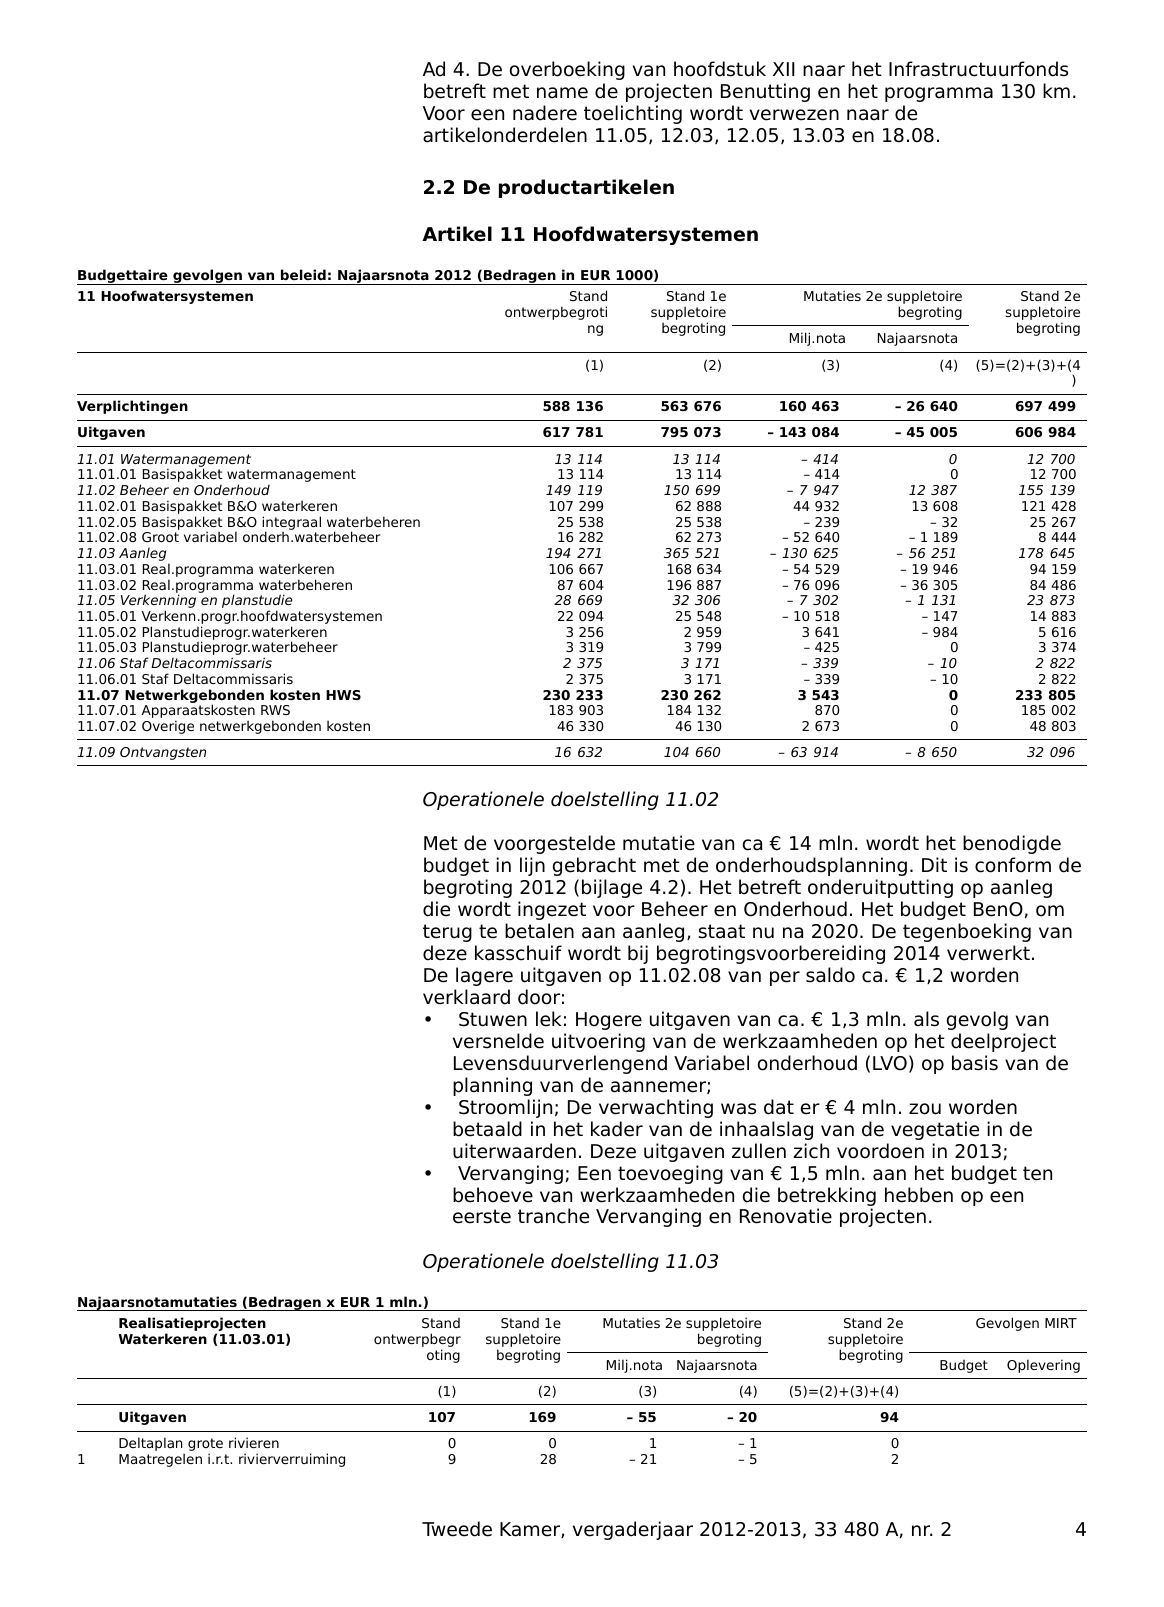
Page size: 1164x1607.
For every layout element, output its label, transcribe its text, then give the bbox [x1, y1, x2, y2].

table_cell 44 932 [732, 499, 850, 514]
table_cell Uitgaven [112, 1405, 366, 1431]
table_cell 168 634 [614, 562, 732, 577]
table_cell 0 [850, 703, 968, 719]
table_cell 11.07.01 Apparaatskosten RWS [77, 703, 496, 719]
table_cell 11.03.02 Real.programma waterbeheren [77, 577, 496, 593]
table_cell Najaarsnota [667, 1353, 768, 1378]
table_cell 2 822 [969, 656, 1087, 672]
table_cell – 5 [667, 1452, 768, 1468]
table_cell [909, 1379, 998, 1404]
table_cell – 1 [667, 1432, 768, 1452]
table_cell Stand ontwerpbegroting [496, 285, 614, 352]
table_cell (4) [850, 353, 968, 393]
table_cell 8 444 [969, 530, 1087, 546]
table_cell 3 171 [614, 672, 732, 687]
table_header Najaarsnotamutaties (Bedragen x EUR 1 mln.) [77, 1295, 1087, 1310]
table_cell [909, 1452, 998, 1468]
table_cell [77, 1432, 112, 1452]
table_cell 107 [366, 1405, 466, 1431]
table_cell Najaarsnota [850, 326, 968, 352]
table_cell Milj.nota [567, 1353, 667, 1378]
subtitle Operationele doelstelling 11.02 [422, 789, 1087, 811]
table_cell 617 781 [496, 421, 614, 446]
table_cell 12 700 [969, 467, 1087, 483]
table_cell 1 [77, 1452, 112, 1468]
table_cell [998, 1432, 1087, 1452]
table_cell – 10 [850, 672, 968, 687]
table_cell 3 319 [496, 640, 614, 656]
table_cell 13 114 [496, 467, 614, 483]
table_cell [998, 1405, 1087, 1431]
table_cell 62 888 [614, 499, 732, 514]
table_cell – 239 [732, 514, 850, 530]
table_cell 0 [850, 447, 968, 467]
table_cell 25 538 [496, 514, 614, 530]
table_cell 94 159 [969, 562, 1087, 577]
subtitle Operationele doelstelling 11.03 [422, 1251, 1087, 1273]
table_cell – 130 625 [732, 546, 850, 562]
table_cell 107 299 [496, 499, 614, 514]
table_cell (3) [567, 1379, 667, 1404]
table_header Budgettaire gevolgen van beleid: Najaarsnota 2012 (Bedragen in EUR 1000) [77, 268, 1087, 283]
table_cell [77, 1405, 112, 1431]
table_cell 25 548 [614, 609, 732, 624]
table_cell 28 669 [496, 593, 614, 609]
table_cell 9 [366, 1452, 466, 1468]
table_cell 2 959 [614, 625, 732, 640]
table_cell – 20 [667, 1405, 768, 1431]
table_cell [77, 1379, 112, 1404]
table_cell – 52 640 [732, 530, 850, 546]
table_cell 3 256 [496, 625, 614, 640]
table_cell 2 375 [496, 656, 614, 672]
table_cell – 984 [850, 625, 968, 640]
table_cell 94 [768, 1405, 909, 1431]
table_cell 11.05.02 Planstudieprogr.waterkeren [77, 625, 496, 640]
table_cell 1 [567, 1432, 667, 1452]
table_cell 588 136 [496, 395, 614, 419]
table_cell (3) [732, 353, 850, 393]
table_cell 11.07.02 Overige netwerkgebonden kosten [77, 719, 496, 739]
table_cell 84 486 [969, 577, 1087, 593]
table_cell – 339 [732, 672, 850, 687]
table_cell 11.01.01 Basispakket watermanagement [77, 467, 496, 483]
table_cell – 7 302 [732, 593, 850, 609]
table_cell (5)=(2)+(3)+(4) [768, 1379, 909, 1404]
table_cell 0 [850, 640, 968, 656]
table_cell 196 887 [614, 577, 732, 593]
table_cell – 339 [732, 656, 850, 672]
table_cell 194 271 [496, 546, 614, 562]
table_cell 0 [466, 1432, 567, 1452]
table_cell Stand 2e suppletoire begroting [768, 1311, 909, 1378]
table_cell 11.07 Netwerkgebonden kosten HWS [77, 688, 496, 703]
table_cell Oplevering [998, 1353, 1087, 1378]
table_cell 183 903 [496, 703, 614, 719]
table_cell Stand 2e suppletoire begroting [969, 285, 1087, 352]
table_cell 11.01 Watermanagement [77, 447, 496, 467]
table_cell 25 538 [614, 514, 732, 530]
table_cell 106 667 [496, 562, 614, 577]
table_cell 13 114 [614, 467, 732, 483]
table_cell 22 094 [496, 609, 614, 624]
table_cell 697 499 [969, 395, 1087, 419]
table_cell – 7 947 [732, 483, 850, 499]
table_cell 11.05 Verkenning en planstudie [77, 593, 496, 609]
table_cell [998, 1379, 1087, 1404]
table_cell Uitgaven [77, 421, 496, 446]
table_cell 0 [850, 688, 968, 703]
table_cell 233 805 [969, 688, 1087, 703]
table_cell 5 616 [969, 625, 1087, 640]
text • Stuwen lek: Hogere uitgaven van ca. € 1,3 mln. als gevolg van versnelde uitvoering van de werkzaamheden op het deelproject Levensduurverlengend Variabel onderhoud (LVO) op basis van de planning van de aannemer; [422, 1009, 1087, 1097]
table_cell – 1 189 [850, 530, 968, 546]
table_cell – 36 305 [850, 577, 968, 593]
table_cell – 21 [567, 1452, 667, 1468]
table_cell [909, 1405, 998, 1431]
table_cell 11.02.08 Groot variabel onderh.waterbeheer [77, 530, 496, 546]
table_cell 16 632 [496, 740, 614, 765]
table_cell 0 [366, 1432, 466, 1452]
text • Vervanging; Een toevoeging van € 1,5 mln. aan het budget ten behoeve van werkzaamheden die betrekking hebben op een eerste tranche Vervanging en Renovatie projecten. [422, 1162, 1087, 1228]
table_cell [77, 353, 496, 393]
subtitle 2.2 De productartikelen [422, 177, 1087, 199]
table_cell – 147 [850, 609, 968, 624]
table_cell 0 [768, 1432, 909, 1452]
table_cell Verplichtingen [77, 395, 496, 419]
table_cell 606 984 [969, 421, 1087, 446]
table_cell (1) [496, 353, 614, 393]
text De lagere uitgaven op 11.02.08 van per saldo ca. € 1,2 worden verklaard door: [422, 965, 1087, 1009]
table_cell 11.05.01 Verkenn.progr.hoofdwatersystemen [77, 609, 496, 624]
table_cell 11 Hoofwatersystemen [77, 285, 496, 352]
table_cell 16 282 [496, 530, 614, 546]
table_cell [909, 1432, 998, 1452]
table_cell 11.02 Beheer en Onderhoud [77, 483, 496, 499]
table_cell [998, 1452, 1087, 1468]
table_cell 12 700 [969, 447, 1087, 467]
table_cell 2 375 [496, 672, 614, 687]
table_cell – 54 529 [732, 562, 850, 577]
table_cell – 414 [732, 447, 850, 467]
table_cell – 26 640 [850, 395, 968, 419]
table_cell 184 132 [614, 703, 732, 719]
table_cell – 55 [567, 1405, 667, 1431]
table_cell 870 [732, 703, 850, 719]
table_cell – 10 518 [732, 609, 850, 624]
subtitle Artikel 11 Hoofdwatersystemen [422, 224, 1087, 246]
table_cell 23 873 [969, 593, 1087, 609]
table_cell 2 822 [969, 672, 1087, 687]
table_cell 178 645 [969, 546, 1087, 562]
table_cell (5)=(2)+(3)+(4) [969, 353, 1087, 393]
table_cell 11.06 Staf Deltacommissaris [77, 656, 496, 672]
table_cell Maatregelen i.r.t. rivierverruiming [112, 1452, 366, 1468]
table_cell 230 233 [496, 688, 614, 703]
table_cell 0 [850, 719, 968, 739]
table_cell 563 676 [614, 395, 732, 419]
table_cell 11.09 Ontvangsten [77, 740, 496, 765]
table_cell 11.06.01 Staf Deltacommissaris [77, 672, 496, 687]
table_cell – 19 946 [850, 562, 968, 577]
table_cell – 1 131 [850, 593, 968, 609]
table_cell 3 799 [614, 640, 732, 656]
table_cell Deltaplan grote rivieren [112, 1432, 366, 1452]
table_cell 87 604 [496, 577, 614, 593]
table_cell (2) [614, 353, 732, 393]
table_cell (4) [667, 1379, 768, 1404]
table_cell 3 641 [732, 625, 850, 640]
table_cell Gevolgen MIRT [909, 1311, 1087, 1352]
table_cell – 10 [850, 656, 968, 672]
table_cell 46 330 [496, 719, 614, 739]
table_cell 795 073 [614, 421, 732, 446]
table_cell – 32 [850, 514, 968, 530]
table_cell 25 267 [969, 514, 1087, 530]
table_cell 46 130 [614, 719, 732, 739]
table_cell 32 096 [969, 740, 1087, 765]
table_cell 185 002 [969, 703, 1087, 719]
table_cell 104 660 [614, 740, 732, 765]
table_cell 12 387 [850, 483, 968, 499]
table_cell 13 114 [496, 447, 614, 467]
table_cell – 414 [732, 467, 850, 483]
text Ad 4. De overboeking van hoofdstuk XII naar het Infrastructuurfonds betreft met name de projecten Benutting en het programma 130 km. Voor een nadere toelichting wordt verwezen naar de artikelonderdelen 11.05, 12.03, 12.05, 13.03 en 18.08. [422, 59, 1087, 147]
table_cell Mutaties 2e suppletoire begroting [567, 1311, 768, 1352]
table_cell 11.05.03 Planstudieprogr.waterbeheer [77, 640, 496, 656]
table_cell – 8 650 [850, 740, 968, 765]
table_cell Realisatieprojecten Waterkeren (11.03.01) [112, 1311, 366, 1378]
table_cell – 76 096 [732, 577, 850, 593]
table_cell 3 171 [614, 656, 732, 672]
table_cell – 63 914 [732, 740, 850, 765]
text Met de voorgestelde mutatie van ca € 14 mln. wordt het benodigde budget in lijn gebracht met de onderhoudsplanning. Dit is conform de begroting 2012 (bijlage 4.2). Het betreft onderuitputting op aanleg die wordt ingezet voor Beheer en Onderhoud. Het budget BenO, om terug te betalen aan aanleg, staat nu na 2020. De tegenboeking van deze kasschuif wordt bij begrotingsvoorbereiding 2014 verwerkt. [422, 833, 1087, 965]
table_cell (1) [366, 1379, 466, 1404]
table_cell (2) [466, 1379, 567, 1404]
table_cell 14 883 [969, 609, 1087, 624]
table_cell – 143 084 [732, 421, 850, 446]
table_cell – 425 [732, 640, 850, 656]
table_cell [77, 1311, 112, 1378]
table_cell 230 262 [614, 688, 732, 703]
table_cell 11.03 Aanleg [77, 546, 496, 562]
table_cell 155 139 [969, 483, 1087, 499]
table_cell 149 119 [496, 483, 614, 499]
text • Stroomlijn; De verwachting was dat er € 4 mln. zou worden betaald in het kader van de inhaalslag van de vegetatie in de uiterwaarden. Deze uitgaven zullen zich voordoen in 2013; [422, 1097, 1087, 1162]
table_cell Stand 1e suppletoire begroting [614, 285, 732, 352]
table_cell 2 [768, 1452, 909, 1468]
table_cell 62 273 [614, 530, 732, 546]
table_cell 121 428 [969, 499, 1087, 514]
table_cell Stand 1e suppletoire begroting [466, 1311, 567, 1378]
table_cell 0 [850, 467, 968, 483]
table_cell 32 306 [614, 593, 732, 609]
table_cell 11.03.01 Real.programma waterkeren [77, 562, 496, 577]
table_cell 28 [466, 1452, 567, 1468]
table_cell – 56 251 [850, 546, 968, 562]
table_cell 13 114 [614, 447, 732, 467]
table_cell 13 608 [850, 499, 968, 514]
table_cell 150 699 [614, 483, 732, 499]
table_cell 3 374 [969, 640, 1087, 656]
table_cell 160 463 [732, 395, 850, 419]
table_cell [112, 1379, 366, 1404]
table_cell 3 543 [732, 688, 850, 703]
table_cell 11.02.01 Basispakket B&O waterkeren [77, 499, 496, 514]
table_cell Milj.nota [732, 326, 850, 352]
table_cell 48 803 [969, 719, 1087, 739]
table_cell Budget [909, 1353, 998, 1378]
table_cell Mutaties 2e suppletoire begroting [732, 285, 968, 325]
table_cell 169 [466, 1405, 567, 1431]
table_cell 365 521 [614, 546, 732, 562]
table_cell – 45 005 [850, 421, 968, 446]
table_cell 2 673 [732, 719, 850, 739]
table_cell 11.02.05 Basispakket B&O integraal waterbeheren [77, 514, 496, 530]
table_cell Stand ontwerpbegroting [366, 1311, 466, 1378]
